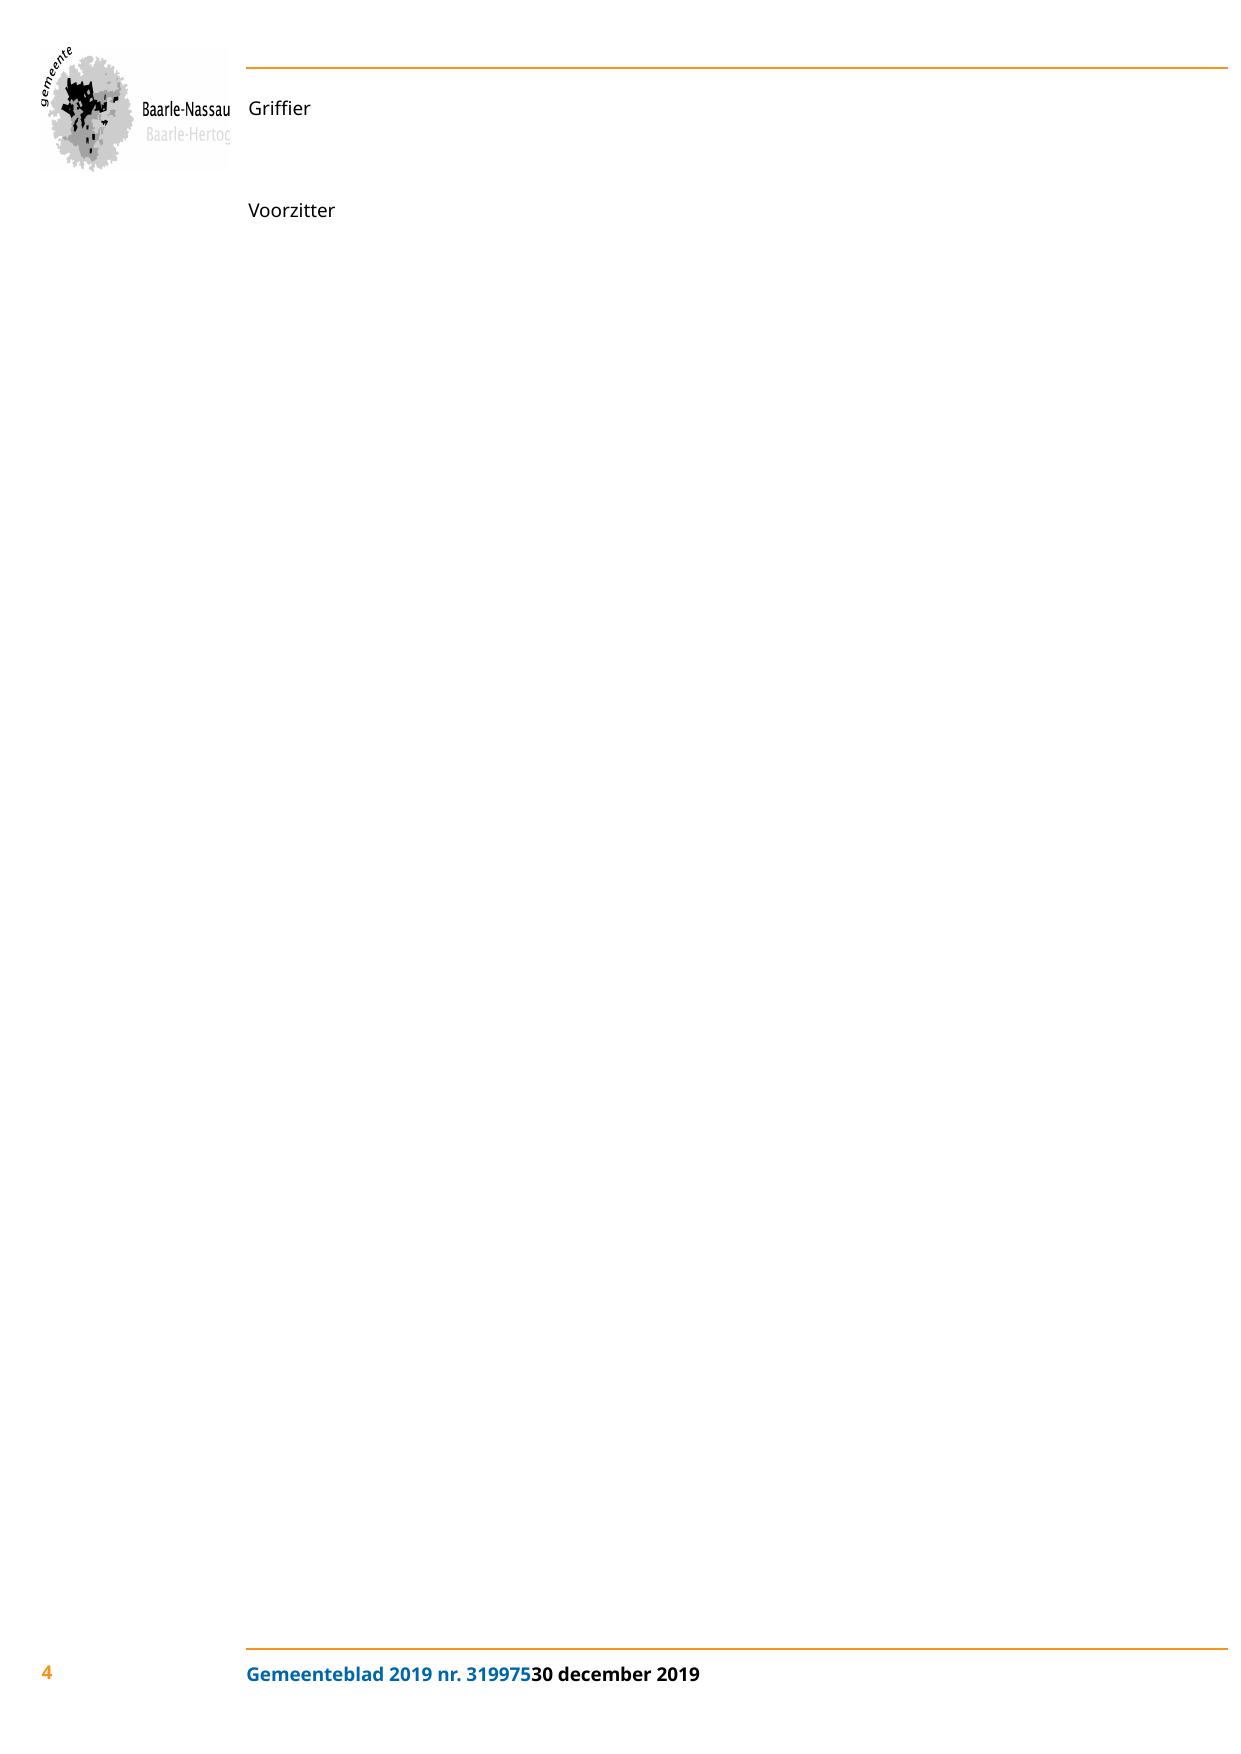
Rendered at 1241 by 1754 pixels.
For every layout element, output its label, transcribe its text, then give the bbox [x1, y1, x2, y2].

picture [41, 47, 231, 172]
text Griffier [248, 95, 1152, 121]
text Voorzitter [248, 198, 1152, 223]
